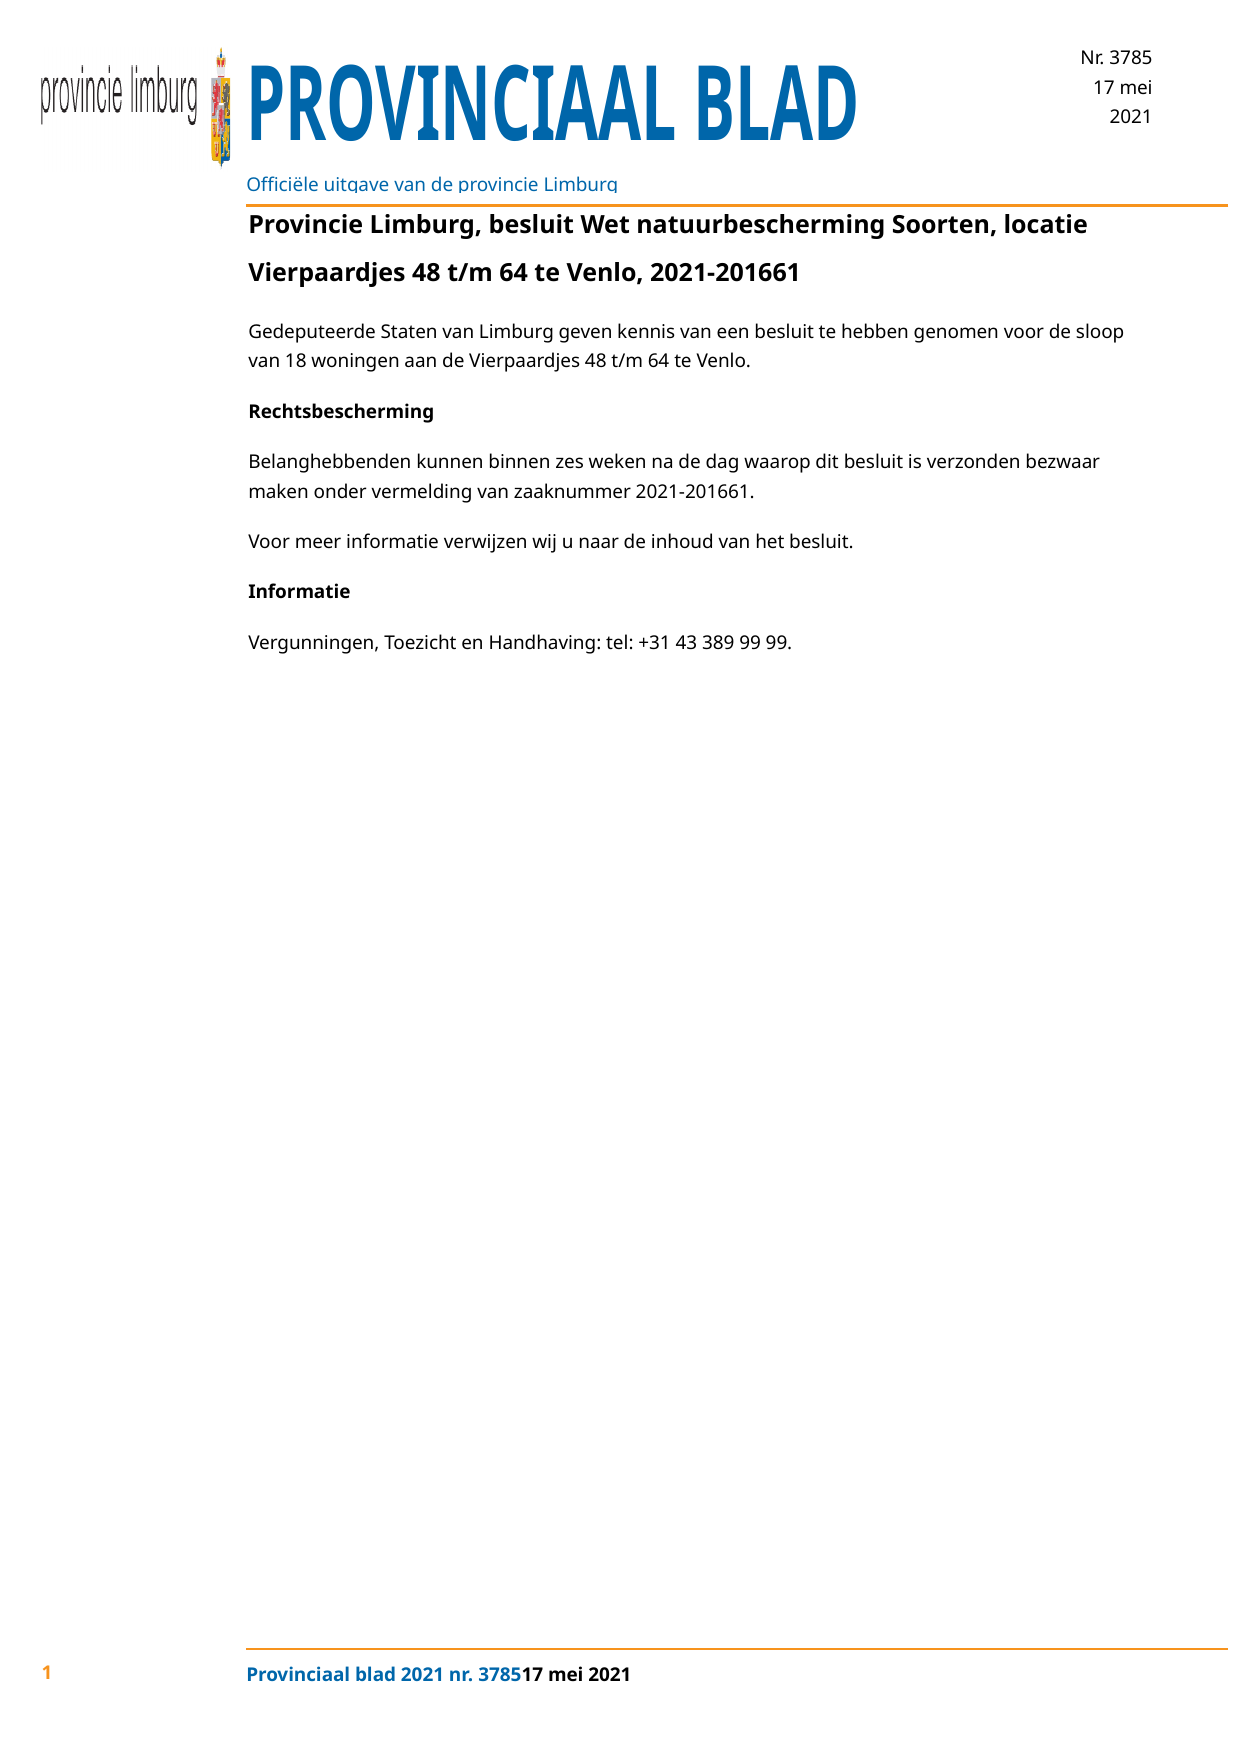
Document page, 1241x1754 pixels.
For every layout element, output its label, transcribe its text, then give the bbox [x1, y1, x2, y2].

text Gedeputeerde Staten van Limburg geven kennis van een besluit te hebben genomen voor de sloop van 18 woningen aan de Vierpaardjes 48 t/m 64 te Venlo. [248, 318, 1152, 373]
text Informatie [248, 579, 1152, 604]
text Provincie Limburg, besluit Wet natuurbescherming Soorten, locatie Vierpaardjes 48 t/m 64 te Venlo, 2021-201661 [248, 207, 1152, 288]
text Belanghebbenden kunnen binnen zes weken na de dag waarop dit besluit is verzonden bezwaar maken onder vermelding van zaaknummer 2021-201661. [248, 448, 1152, 504]
text Rechtsbescherming [248, 398, 1152, 424]
text Voor meer informatie verwijzen wij u naar de inhoud van het besluit. [248, 528, 1152, 554]
text Vergunningen, Toezicht en Handhaving: tel: +31 43 389 99 99. [248, 629, 1152, 655]
picture [41, 47, 231, 172]
